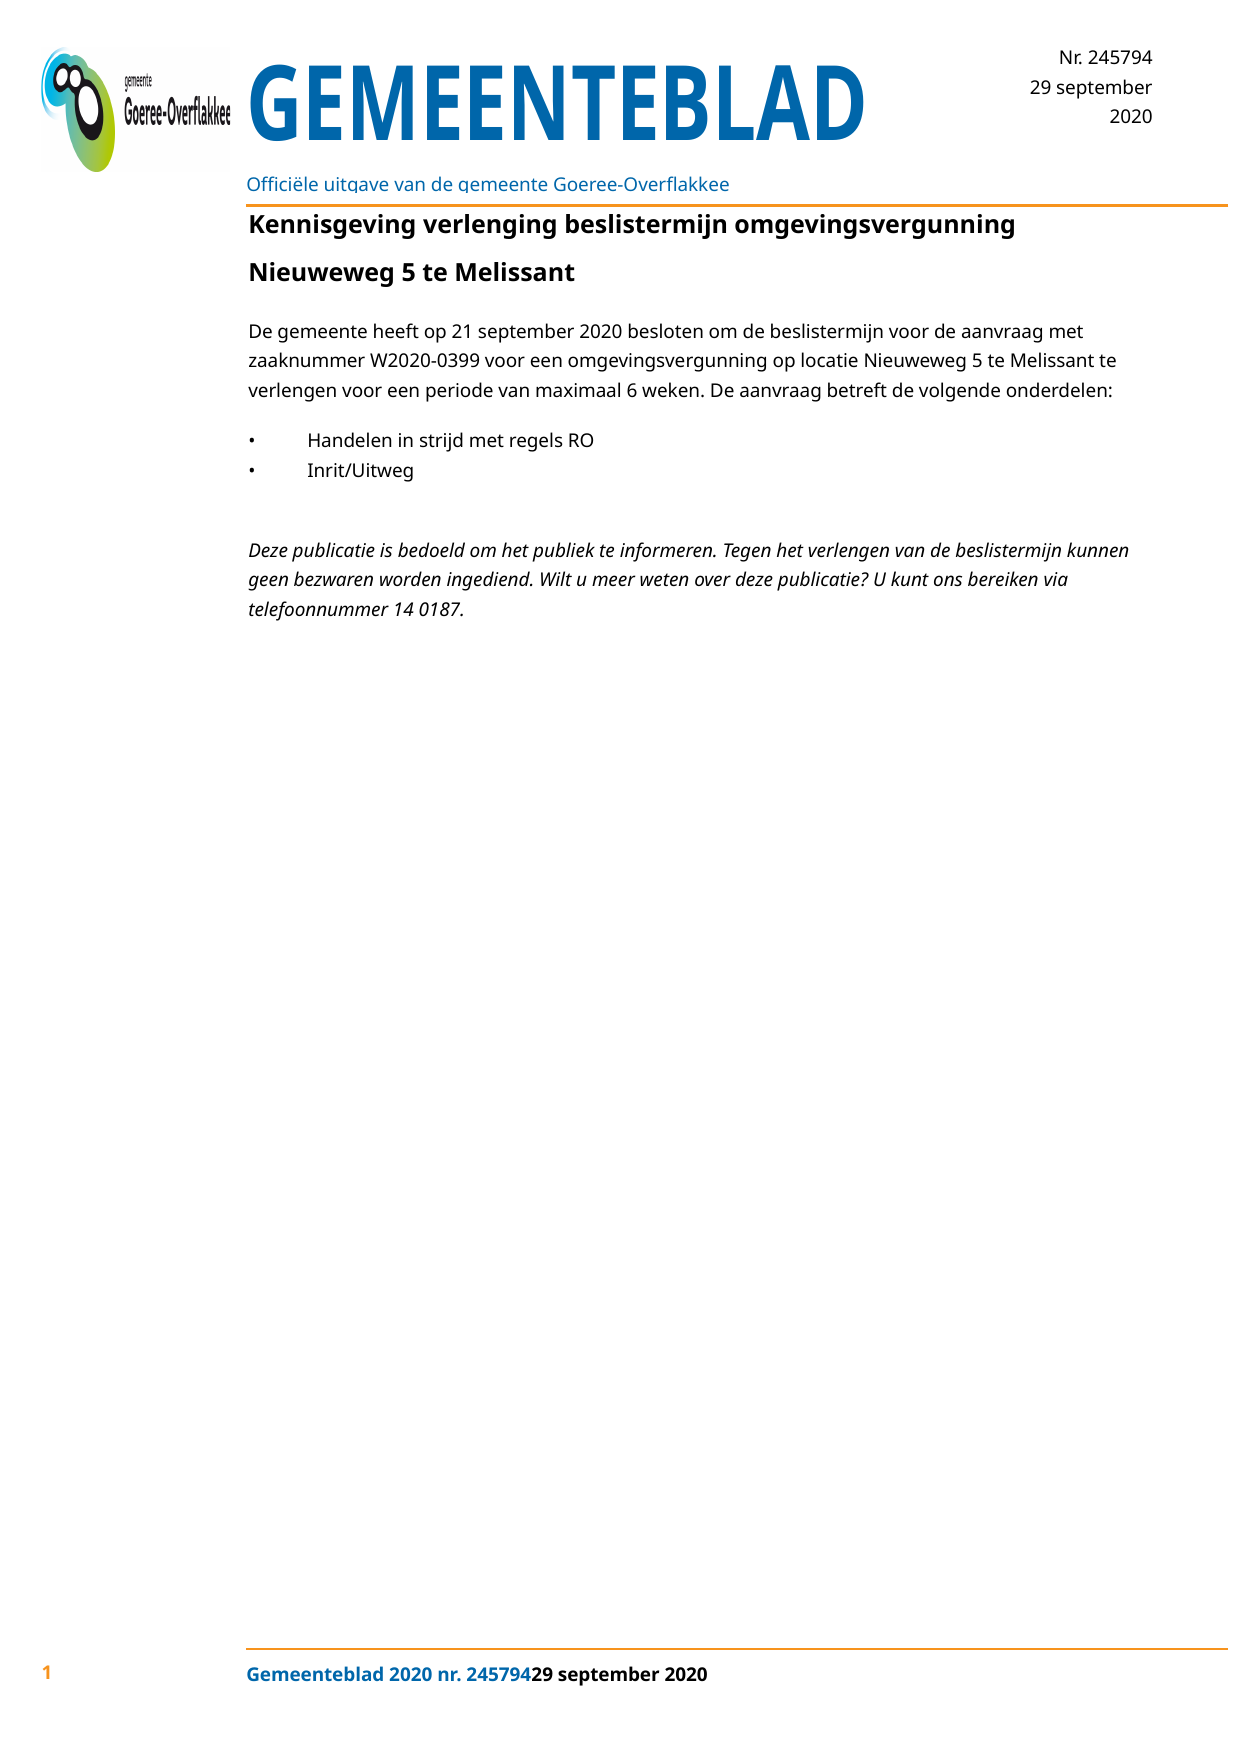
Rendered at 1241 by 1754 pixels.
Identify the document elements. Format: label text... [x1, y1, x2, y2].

list Inrit/Uitweg [248, 457, 1152, 483]
list Handelen in strijd met regels RO [248, 427, 1152, 453]
picture [41, 47, 231, 172]
text De gemeente heeft op 21 september 2020 besloten om de beslistermijn voor de aanvraag met zaaknummer W2020-0399 voor een omgevingsvergunning op locatie Nieuweweg 5 te Melissant te verlengen voor een periode van maximaal 6 weken. De aanvraag betreft de volgende onderdelen: [248, 318, 1152, 403]
text Kennisgeving verlenging beslistermijn omgevingsvergunning Nieuweweg 5 te Melissant [248, 207, 1152, 288]
text Deze publicatie is bedoeld om het publiek te informeren. Tegen het verlengen van de beslistermijn kunnen geen bezwaren worden ingediend. Wilt u meer weten over deze publicatie? U kunt ons bereiken via telefoonnummer 14 0187. [248, 537, 1152, 622]
